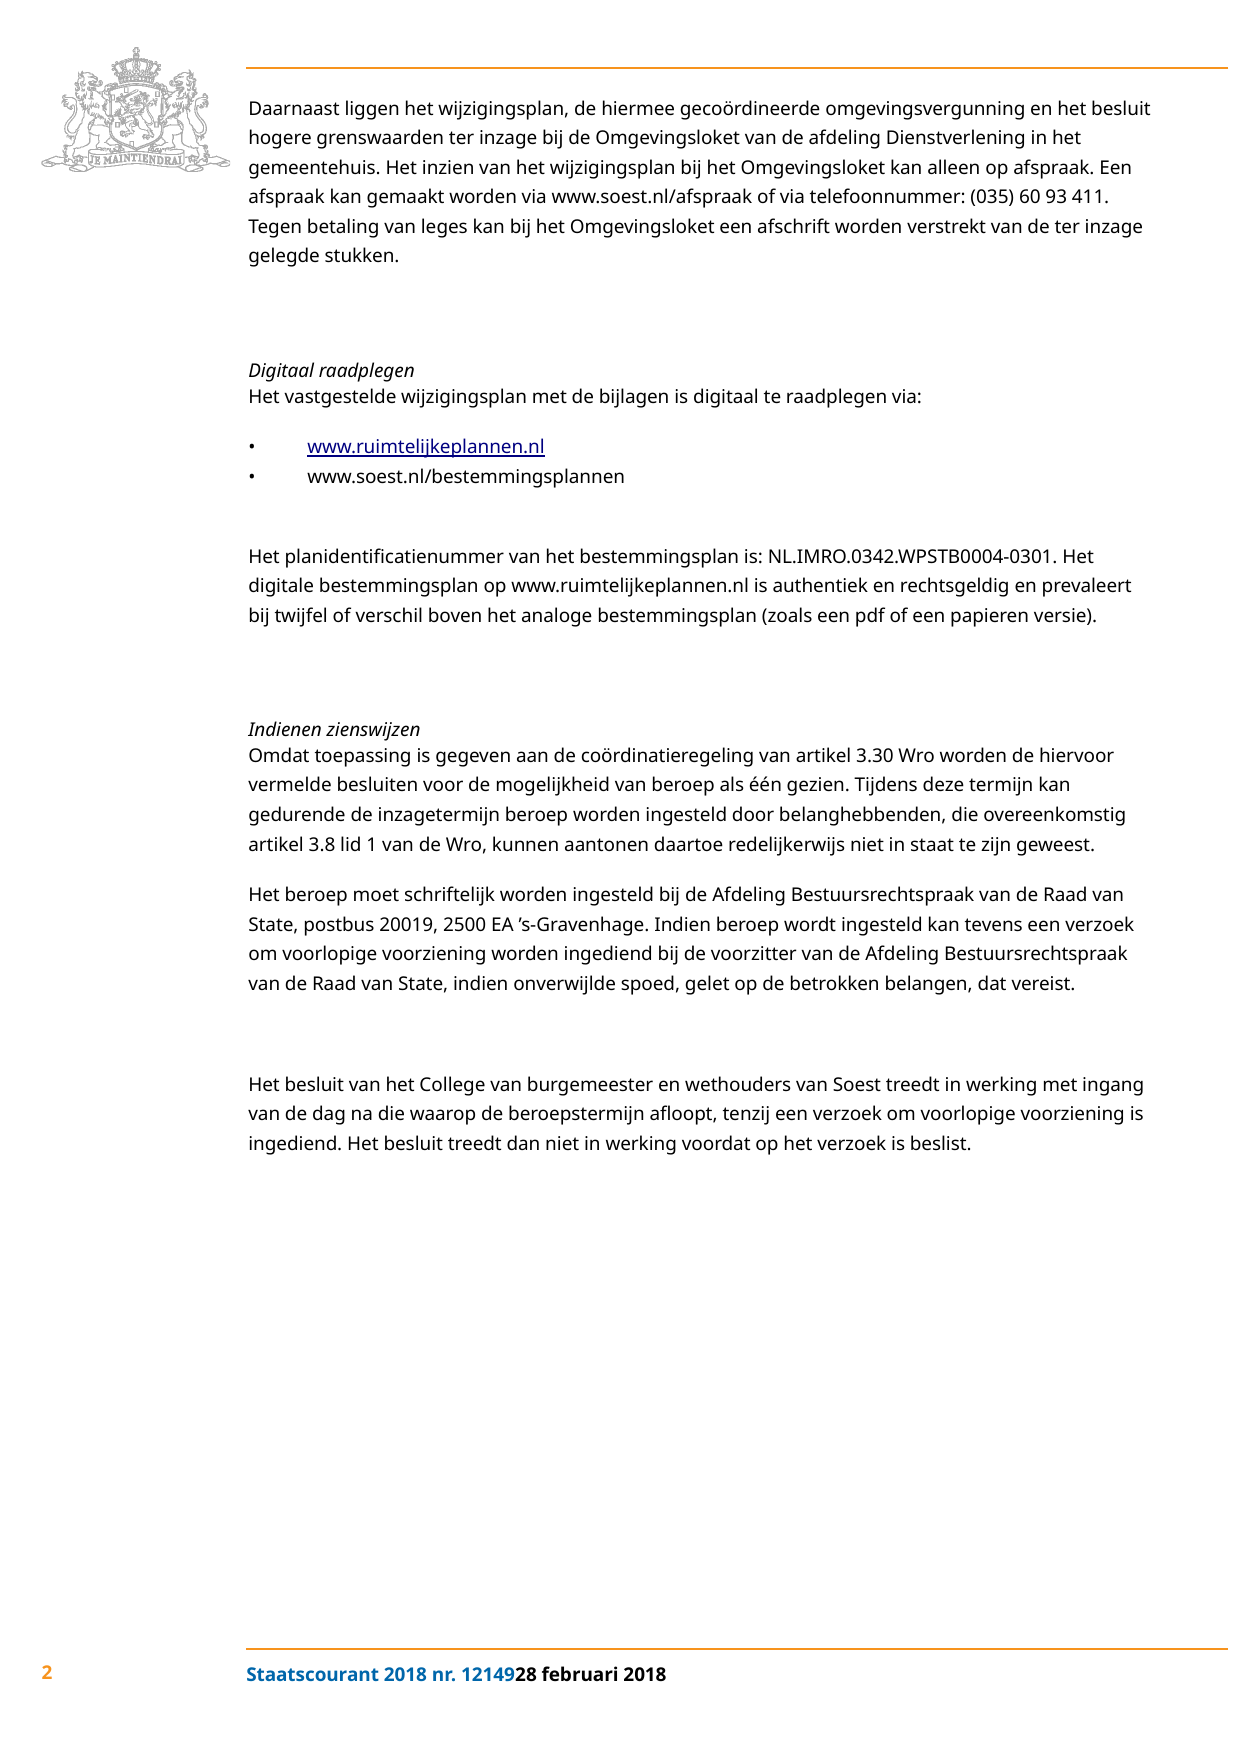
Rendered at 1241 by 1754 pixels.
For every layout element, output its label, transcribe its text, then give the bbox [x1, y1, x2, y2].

text Het besluit van het College van burgemeester en wethouders van Soest treedt in werking met ingang van de dag na die waarop de beroepstermijn afloopt, tenzij een verzoek om voorlopige voorziening is ingediend. Het besluit treedt dan niet in werking voordat op het verzoek is beslist. [248, 1071, 1152, 1156]
list www.ruimtelijkeplannen.nl [248, 433, 1152, 459]
picture [41, 47, 231, 172]
text Indienen zienswijzen [248, 716, 1152, 742]
text Het beroep moet schriftelijk worden ingesteld bij de Afdeling Bestuursrechtspraak van de Raad van State, postbus 20019, 2500 EA ’s-Gravenhage. Indien beroep wordt ingesteld kan tevens een verzoek om voorlopige voorziening worden ingediend bij de voorzitter van de Afdeling Bestuursrechtspraak van de Raad van State, indien onverwijlde spoed, gelet op de betrokken belangen, dat vereist. [248, 881, 1152, 996]
text Digitaal raadplegen [248, 357, 1152, 383]
text Het planidentificatienummer van het bestemmingsplan is: NL.IMRO.0342.WPSTB0004-0301. Het digitale bestemmingsplan op www.ruimtelijkeplannen.nl is authentiek en rechtsgeldig en prevaleert bij twijfel of verschil boven het analoge bestemmingsplan (zoals een pdf of een papieren versie). [248, 543, 1152, 628]
text Het vastgestelde wijzigingsplan met de bijlagen is digitaal te raadplegen via: [248, 383, 1152, 408]
text Daarnaast liggen het wijzigingsplan, de hiermee gecoördineerde omgevingsvergunning en het besluit hogere grenswaarden ter inzage bij de Omgevingsloket van de afdeling Dienstverlening in het gemeentehuis. Het inzien van het wijzigingsplan bij het Omgevingsloket kan alleen op afspraak. Een afspraak kan gemaakt worden via www.soest.nl/afspraak of via telefoonnummer: (035) 60 93 411. Tegen betaling van leges kan bij het Omgevingsloket een afschrift worden verstrekt van de ter inzage gelegde stukken. [248, 95, 1152, 268]
text Omdat toepassing is gegeven aan de coördinatieregeling van artikel 3.30 Wro worden de hiervoor vermelde besluiten voor de mogelijkheid van beroep als één gezien. Tijdens deze termijn kan gedurende de inzagetermijn beroep worden ingesteld door belanghebbenden, die overeenkomstig artikel 3.8 lid 1 van de Wro, kunnen aantonen daartoe redelijkerwijs niet in staat te zijn geweest. [248, 742, 1152, 857]
list www.soest.nl/bestemmingsplannen [248, 463, 1152, 488]
